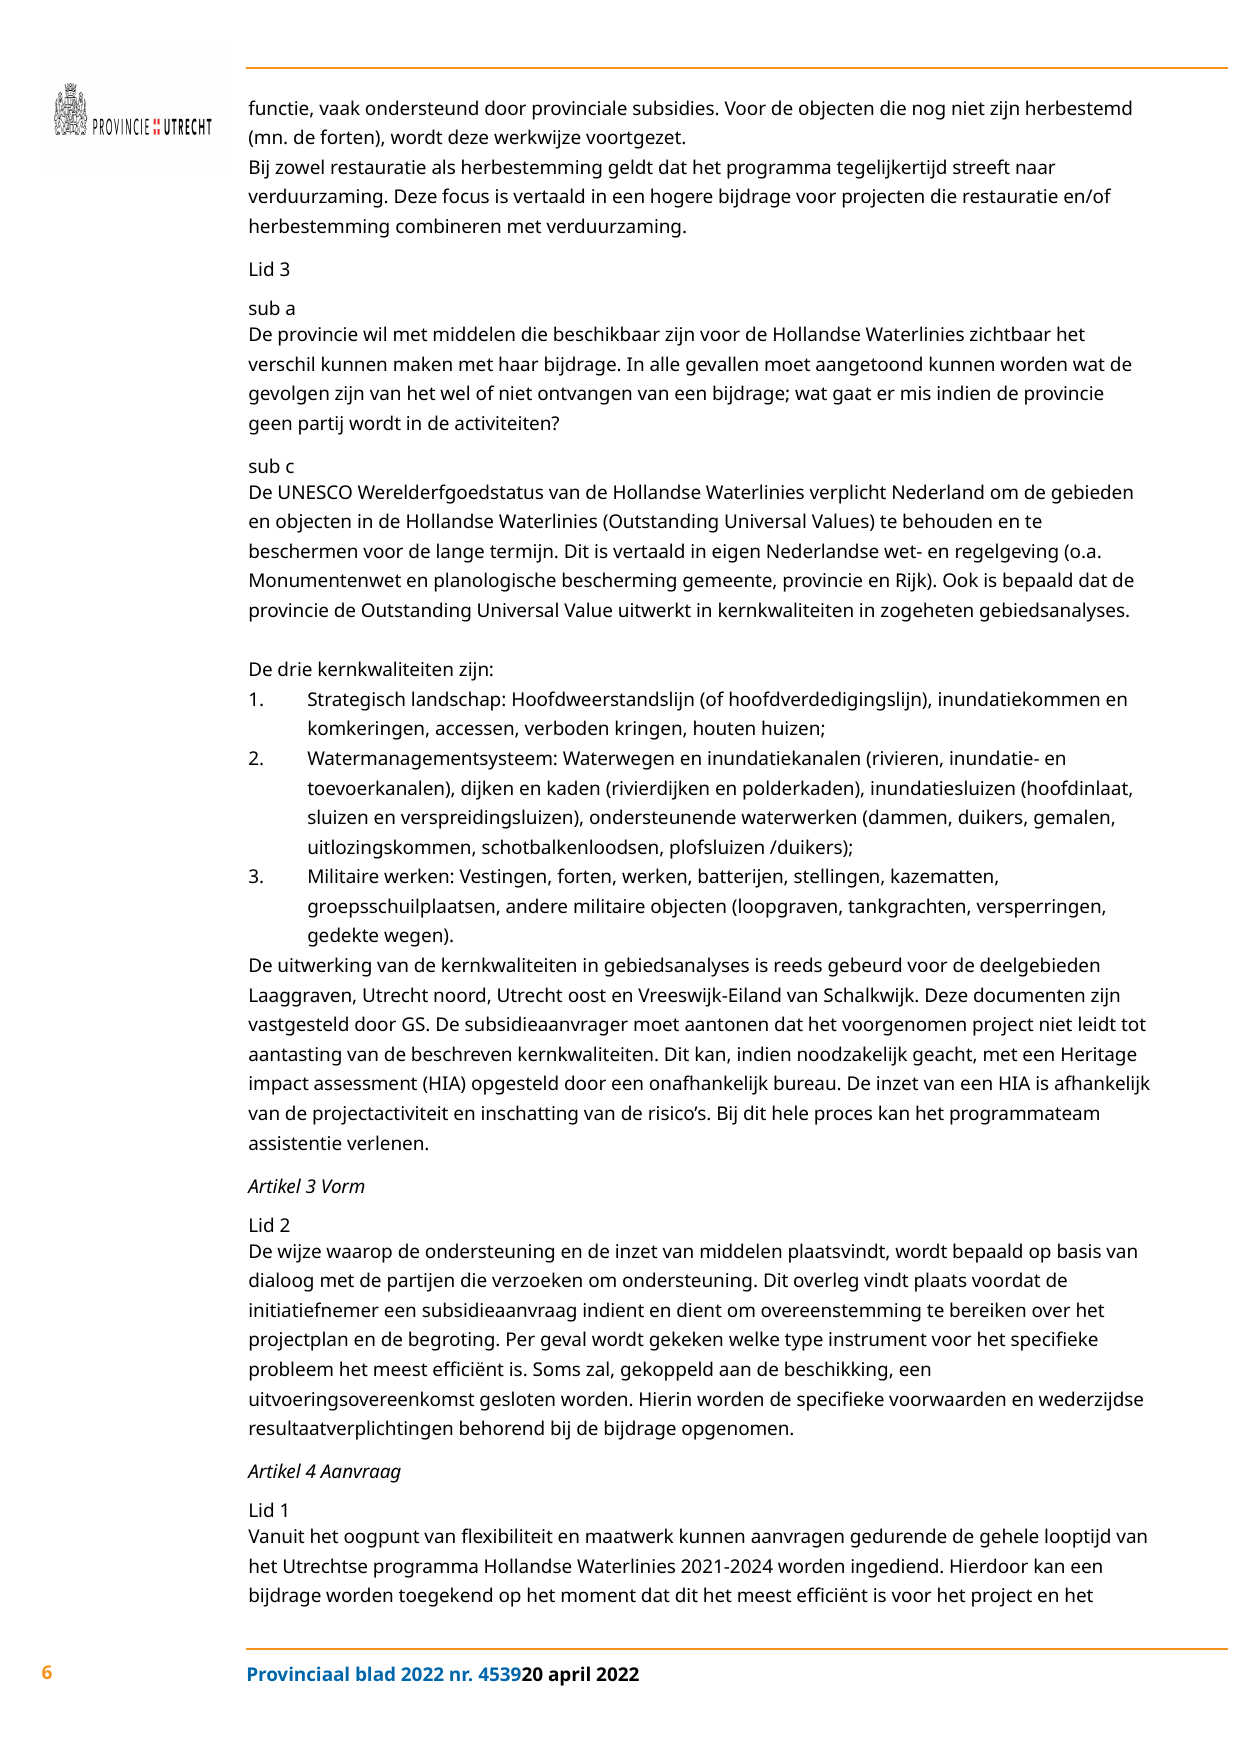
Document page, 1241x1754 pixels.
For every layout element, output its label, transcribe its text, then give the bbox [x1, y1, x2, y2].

text De provincie wil met middelen die beschikbaar zijn voor de Hollandse Waterlinies zichtbaar het verschil kunnen maken met haar bijdrage. In alle gevallen moet aangetoond kunnen worden wat de gevolgen zijn van het wel of niet ontvangen van een bijdrage; wat gaat er mis indien de provincie geen partij wordt in de activiteiten? [248, 321, 1152, 436]
text Lid 3 [248, 256, 1152, 282]
text sub c [248, 453, 1152, 479]
list Strategisch landschap: Hoofdweerstandslijn (of hoofdverdedigingslijn), inundatiekommen en komkeringen, accessen, verboden kringen, houten huizen; [248, 686, 1152, 741]
text sub a [248, 296, 1152, 321]
text De uitwerking van de kernkwaliteiten in gebiedsanalyses is reeds gebeurd voor de deelgebieden Laaggraven, Utrecht noord, Utrecht oost en Vreeswijk-Eiland van Schalkwijk. Deze documenten zijn vastgesteld door GS. De subsidieaanvrager moet aantonen dat het voorgenomen project niet leidt tot aantasting van de beschreven kernkwaliteiten. Dit kan, indien noodzakelijk geacht, met een Heritage impact assessment (HIA) opgesteld door een onafhankelijk bureau. De inzet van een HIA is afhankelijk van de projectactiviteit en inschatting van de risico’s. Bij dit hele proces kan het programmateam assistentie verlenen. [248, 952, 1152, 1155]
text Lid 2 [248, 1212, 1152, 1238]
text De wijze waarop de ondersteuning en de inzet van middelen plaatsvindt, wordt bepaald op basis van dialoog met de partijen die verzoeken om ondersteuning. Dit overleg vindt plaats voordat de initiatiefnemer een subsidieaanvraag indient en dient om overeenstemming te bereiken over het projectplan en de begroting. Per geval wordt gekeken welke type instrument voor het specifieke probleem het meest efficiënt is. Soms zal, gekoppeld aan de beschikking, een uitvoeringsovereenkomst gesloten worden. Hierin worden de specifieke voorwaarden en wederzijdse resultaatverplichtingen behorend bij de bijdrage opgenomen. [248, 1238, 1152, 1441]
text Lid 1 [248, 1498, 1152, 1523]
text functie, vaak ondersteund door provinciale subsidies. Voor de objecten die nog niet zijn herbestemd (mn. de forten), wordt deze werkwijze voortgezet. [248, 95, 1152, 150]
text Bij zowel restauratie als herbestemming geldt dat het programma tegelijkertijd streeft naar verduurzaming. Deze focus is vertaald in een hogere bijdrage voor projecten die restauratie en/of herbestemming combineren met verduurzaming. [248, 154, 1152, 239]
text De drie kernkwaliteiten zijn: [248, 656, 1152, 682]
list Militaire werken: Vestingen, forten, werken, batterijen, stellingen, kazematten, groepsschuilplaatsen, andere militaire objecten (loopgraven, tankgrachten, versperringen, gedekte wegen). [248, 863, 1152, 948]
picture [41, 47, 231, 172]
text Artikel 4 Aanvraag [248, 1458, 1152, 1484]
text Artikel 3 Vorm [248, 1173, 1152, 1198]
text Vanuit het oogpunt van flexibiliteit en maatwerk kunnen aanvragen gedurende de gehele looptijd van het Utrechtse programma Hollandse Waterlinies 2021-2024 worden ingediend. Hierdoor kan een bijdrage worden toegekend op het moment dat dit het meest efficiënt is voor het project en het [248, 1523, 1152, 1608]
text De UNESCO Werelderfgoedstatus van de Hollandse Waterlinies verplicht Nederland om de gebieden en objecten in de Hollandse Waterlinies (Outstanding Universal Values) te behouden en te beschermen voor de lange termijn. Dit is vertaald in eigen Nederlandse wet- en regelgeving (o.a. Monumentenwet en planologische bescherming gemeente, provincie en Rijk). Ook is bepaald dat de provincie de Outstanding Universal Value uitwerkt in kernkwaliteiten in zogeheten gebiedsanalyses. [248, 479, 1152, 623]
list Watermanagementsysteem: Waterwegen en inundatiekanalen (rivieren, inundatie- en toevoerkanalen), dijken en kaden (rivierdijken en polderkaden), inundatiesluizen (hoofdinlaat, sluizen en verspreidingsluizen), ondersteunende waterwerken (dammen, duikers, gemalen, uitlozingskommen, schotbalkenloodsen, plofsluizen /duikers); [248, 745, 1152, 859]
